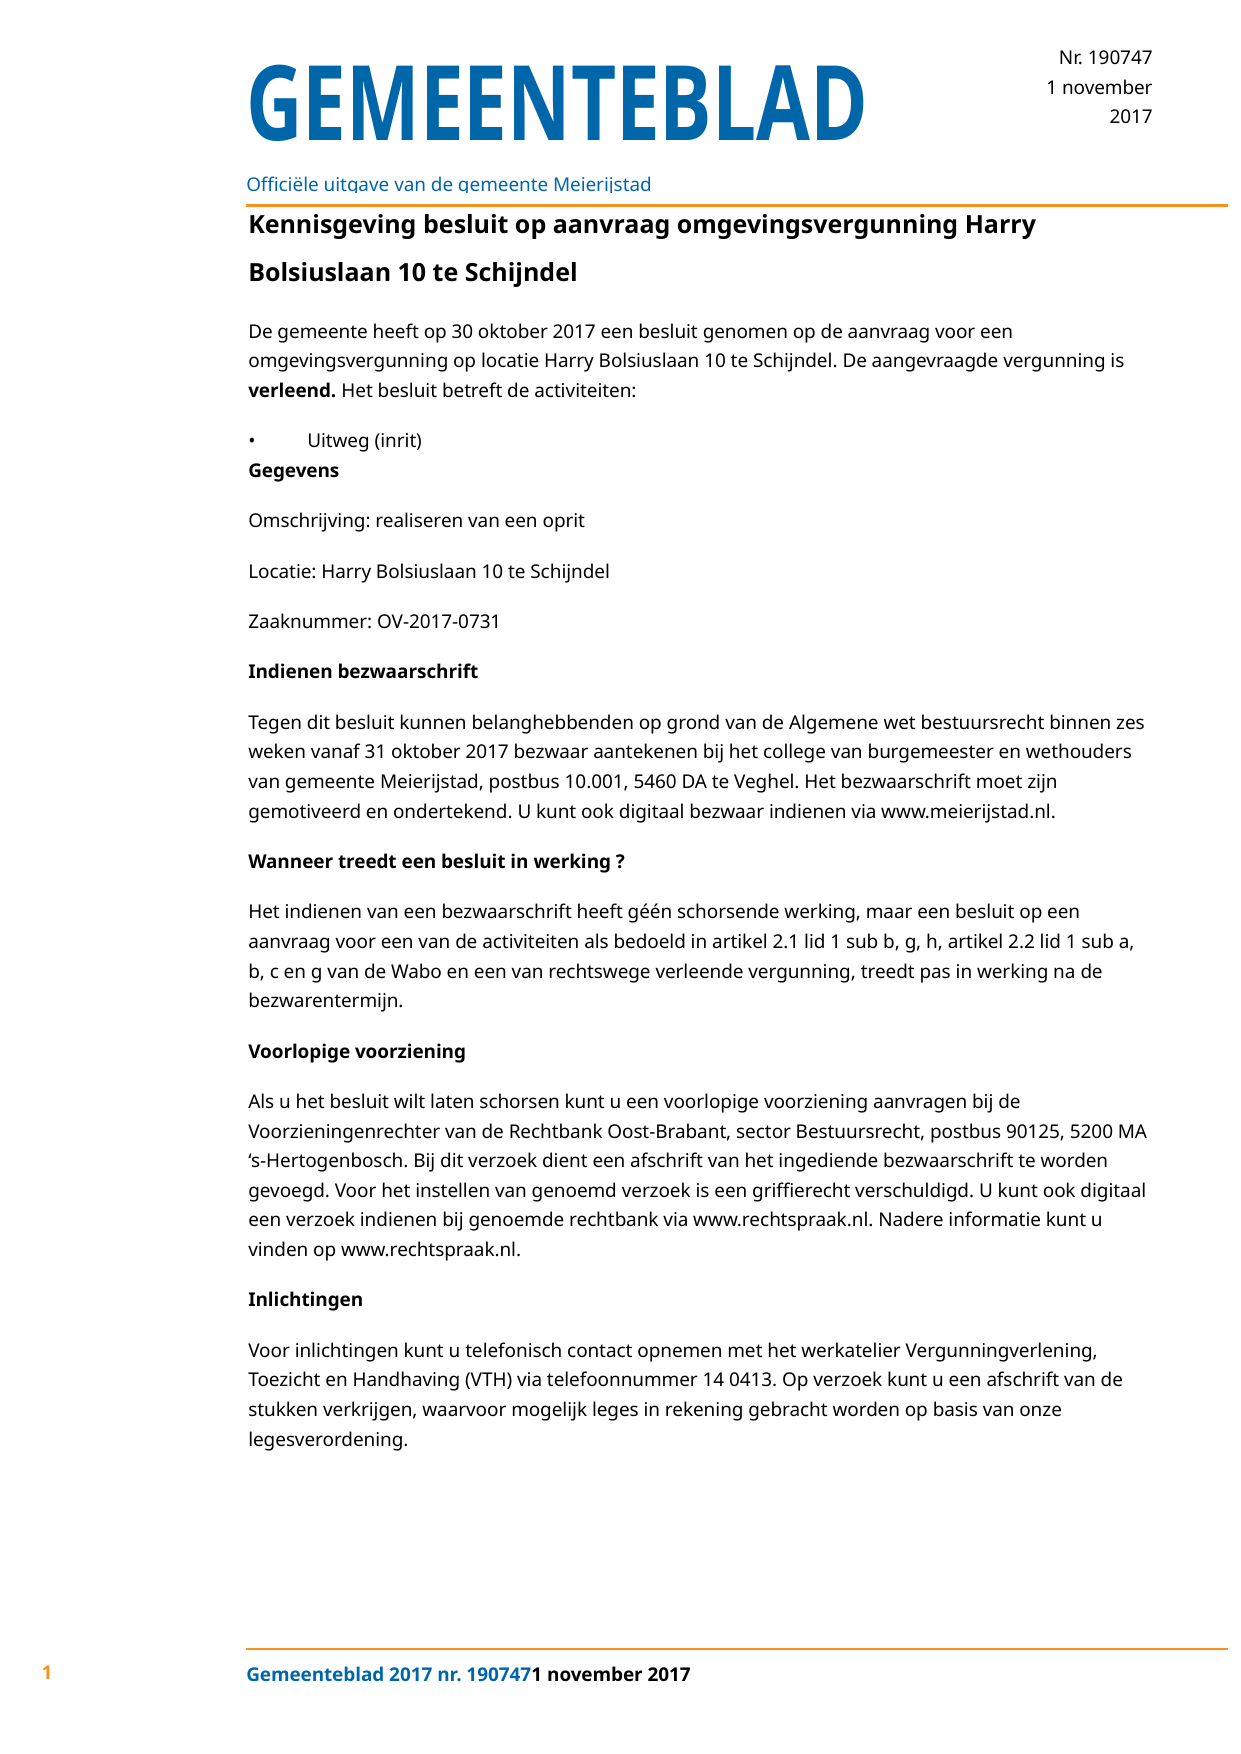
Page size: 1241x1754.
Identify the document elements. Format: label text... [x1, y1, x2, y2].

text Indienen bezwaarschrift [248, 659, 1152, 684]
text Inlichtingen [248, 1287, 1152, 1312]
text Voor inlichtingen kunt u telefonisch contact opnemen met het werkatelier Vergunningverlening, Toezicht en Handhaving (VTH) via telefoonnummer 14 0413. Op verzoek kunt u een afschrift van de stukken verkrijgen, waarvoor mogelijk leges in rekening gebracht worden op basis van onze legesverordening. [248, 1337, 1152, 1452]
text De gemeente heeft op 30 oktober 2017 een besluit genomen op de aanvraag voor een omgevingsvergunning op locatie Harry Bolsiuslaan 10 te Schijndel. De aangevraagde vergunning is verleend. Het besluit betreft de activiteiten: [248, 318, 1152, 403]
picture [41, 47, 231, 172]
text Kennisgeving besluit op aanvraag omgevingsvergunning Harry Bolsiuslaan 10 te Schijndel [248, 207, 1152, 288]
text Als u het besluit wilt laten schorsen kunt u een voorlopige voorziening aanvragen bij de Voorzieningenrechter van de Rechtbank Oost-Brabant, sector Bestuursrecht, postbus 90125, 5200 MA ‘s-Hertogenbosch. Bij dit verzoek dient een afschrift van het ingediende bezwaarschrift te worden gevoegd. Voor het instellen van genoemd verzoek is een griffierecht verschuldigd. U kunt ook digitaal een verzoek indienen bij genoemde rechtbank via www.rechtspraak.nl. Nadere informatie kunt u vinden op www.rechtspraak.nl. [248, 1088, 1152, 1262]
text Omschrijving: realiseren van een oprit [248, 507, 1152, 533]
text Gegevens [248, 457, 1152, 483]
text Het indienen van een bezwaarschrift heeft géén schorsende werking, maar een besluit op een aanvraag voor een van de activiteiten als bedoeld in artikel 2.1 lid 1 sub b, g, h, artikel 2.2 lid 1 sub a, b, c en g van de Wabo en een van rechtswege verleende vergunning, treedt pas in werking na de bezwarentermijn. [248, 899, 1152, 1013]
text Locatie: Harry Bolsiuslaan 10 te Schijndel [248, 558, 1152, 584]
text Zaaknummer: OV-2017-0731 [248, 608, 1152, 634]
text Voorlopige voorziening [248, 1038, 1152, 1064]
list Uitweg (inrit) [248, 427, 1152, 453]
text Tegen dit besluit kunnen belanghebbenden op grond van de Algemene wet bestuursrecht binnen zes weken vanaf 31 oktober 2017 bezwaar aantekenen bij het college van burgemeester en wethouders van gemeente Meierijstad, postbus 10.001, 5460 DA te Veghel. Het bezwaarschrift moet zijn gemotiveerd en ondertekend. U kunt ook digitaal bezwaar indienen via www.meierijstad.nl. [248, 709, 1152, 824]
text Wanneer treedt een besluit in werking ? [248, 848, 1152, 874]
